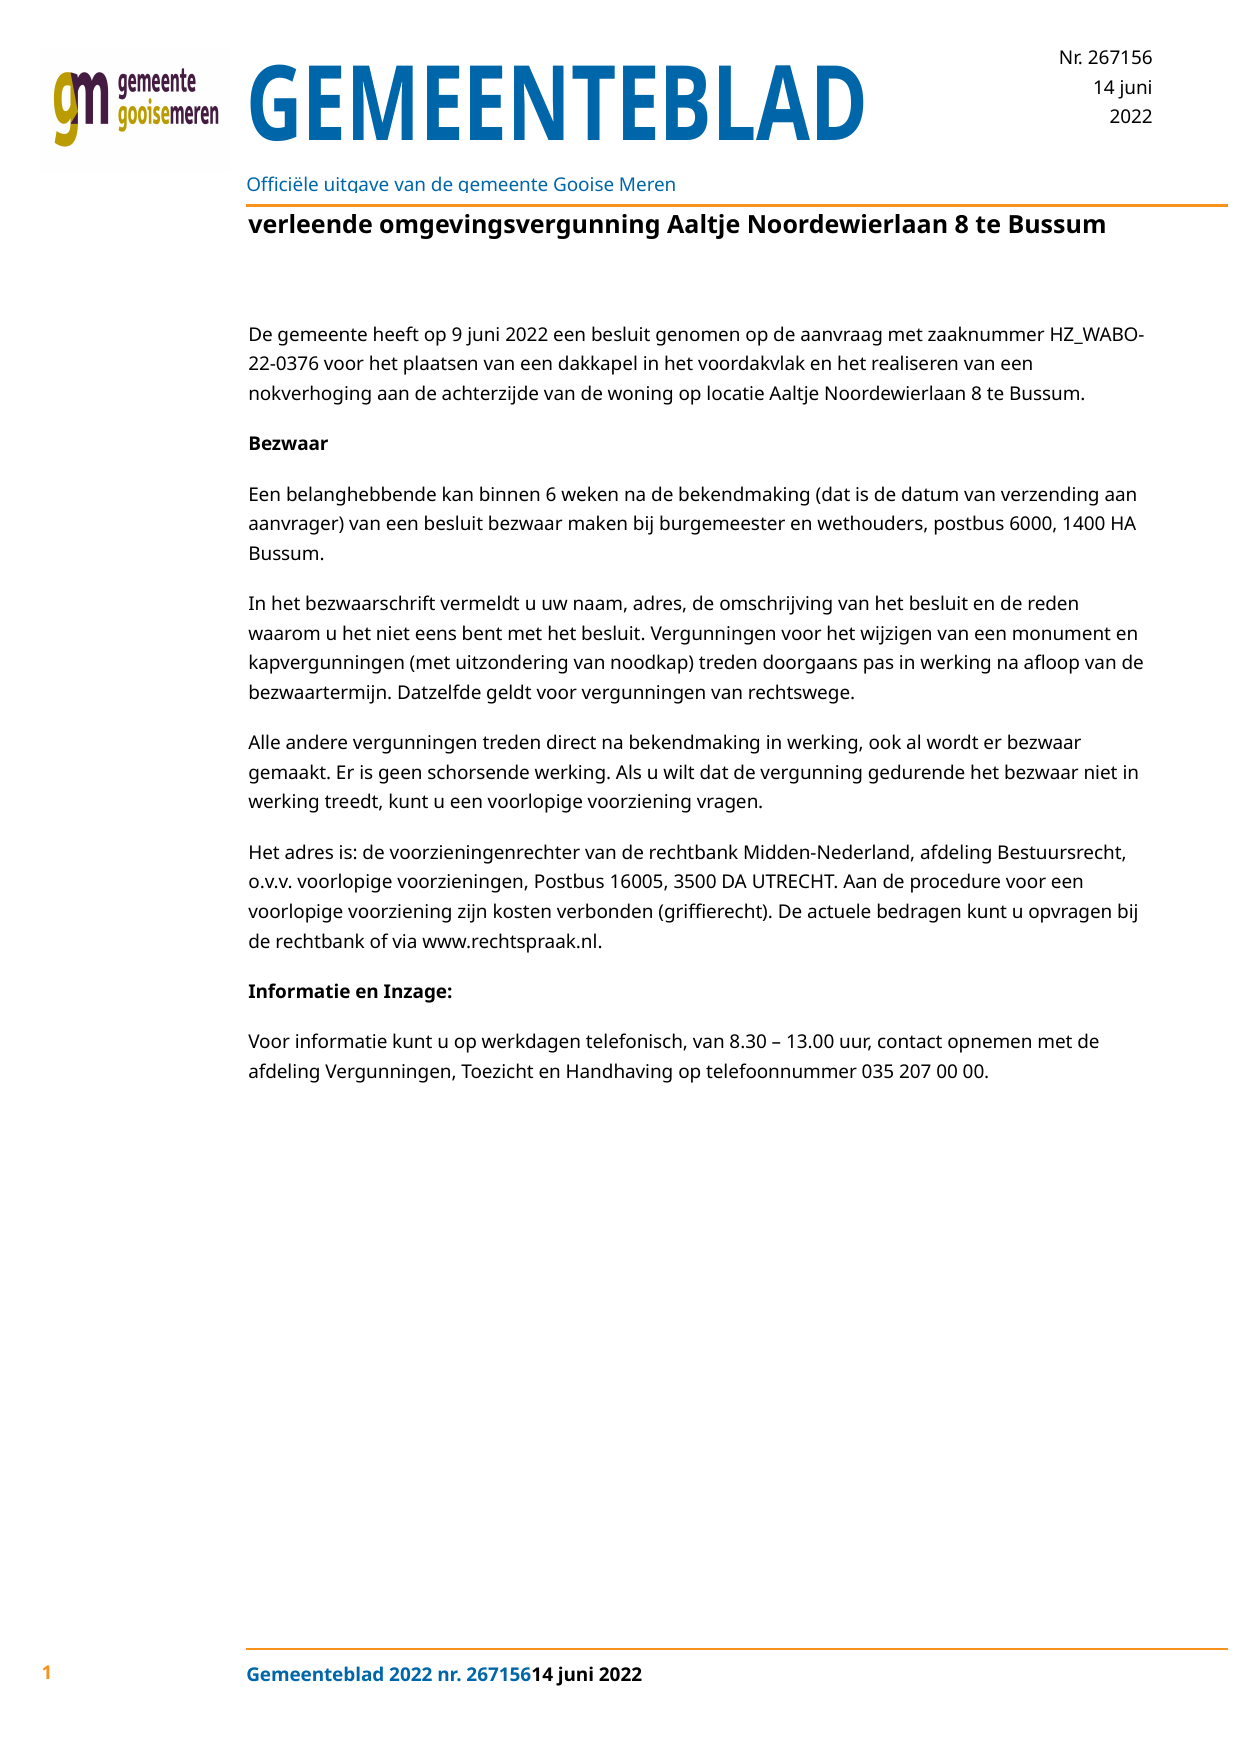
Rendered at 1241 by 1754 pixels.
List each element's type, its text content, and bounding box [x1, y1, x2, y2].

text verleende omgevingsvergunning Aaltje Noordewierlaan 8 te Bussum [248, 207, 1152, 241]
picture [41, 47, 231, 172]
text In het bezwaarschrift vermeldt u uw naam, adres, de omschrijving van het besluit en de reden waarom u het niet eens bent met het besluit. Vergunningen voor het wijzigen van een monument en kapvergunningen (met uitzondering van noodkap) treden doorgaans pas in werking na afloop van de bezwaartermijn. Datzelfde geldt voor vergunningen van rechtswege. [248, 590, 1152, 705]
text Bezwaar [248, 430, 1152, 456]
text Informatie en Inzage: [248, 978, 1152, 1004]
text De gemeente heeft op 9 juni 2022 een besluit genomen op de aanvraag met zaaknummer HZ_WABO-22-0376 voor het plaatsen van een dakkapel in het voordakvlak en het realiseren van een nokverhoging aan de achterzijde van de woning op locatie Aaltje Noordewierlaan 8 te Bussum. [248, 321, 1152, 406]
text Een belanghebbende kan binnen 6 weken na de bekendmaking (dat is de datum van verzending aan aanvrager) van een besluit bezwaar maken bij burgemeester en wethouders, postbus 6000, 1400 HA Bussum. [248, 481, 1152, 566]
text Alle andere vergunningen treden direct na bekendmaking in werking, ook al wordt er bezwaar gemaakt. Er is geen schorsende werking. Als u wilt dat de vergunning gedurende het bezwaar niet in werking treedt, kunt u een voorlopige voorziening vragen. [248, 729, 1152, 814]
text Het adres is: de voorzieningenrechter van de rechtbank Midden-Nederland, afdeling Bestuursrecht, o.v.v. voorlopige voorzieningen, Postbus 16005, 3500 DA UTRECHT. Aan de procedure voor een voorlopige voorziening zijn kosten verbonden (griffierecht). De actuele bedragen kunt u opvragen bij de rechtbank of via www.rechtspraak.nl. [248, 839, 1152, 953]
text Voor informatie kunt u op werkdagen telefonisch, van 8.30 – 13.00 uur, contact opnemen met de afdeling Vergunningen, Toezicht en Handhaving op telefoonnummer 035 207 00 00. [248, 1029, 1152, 1084]
